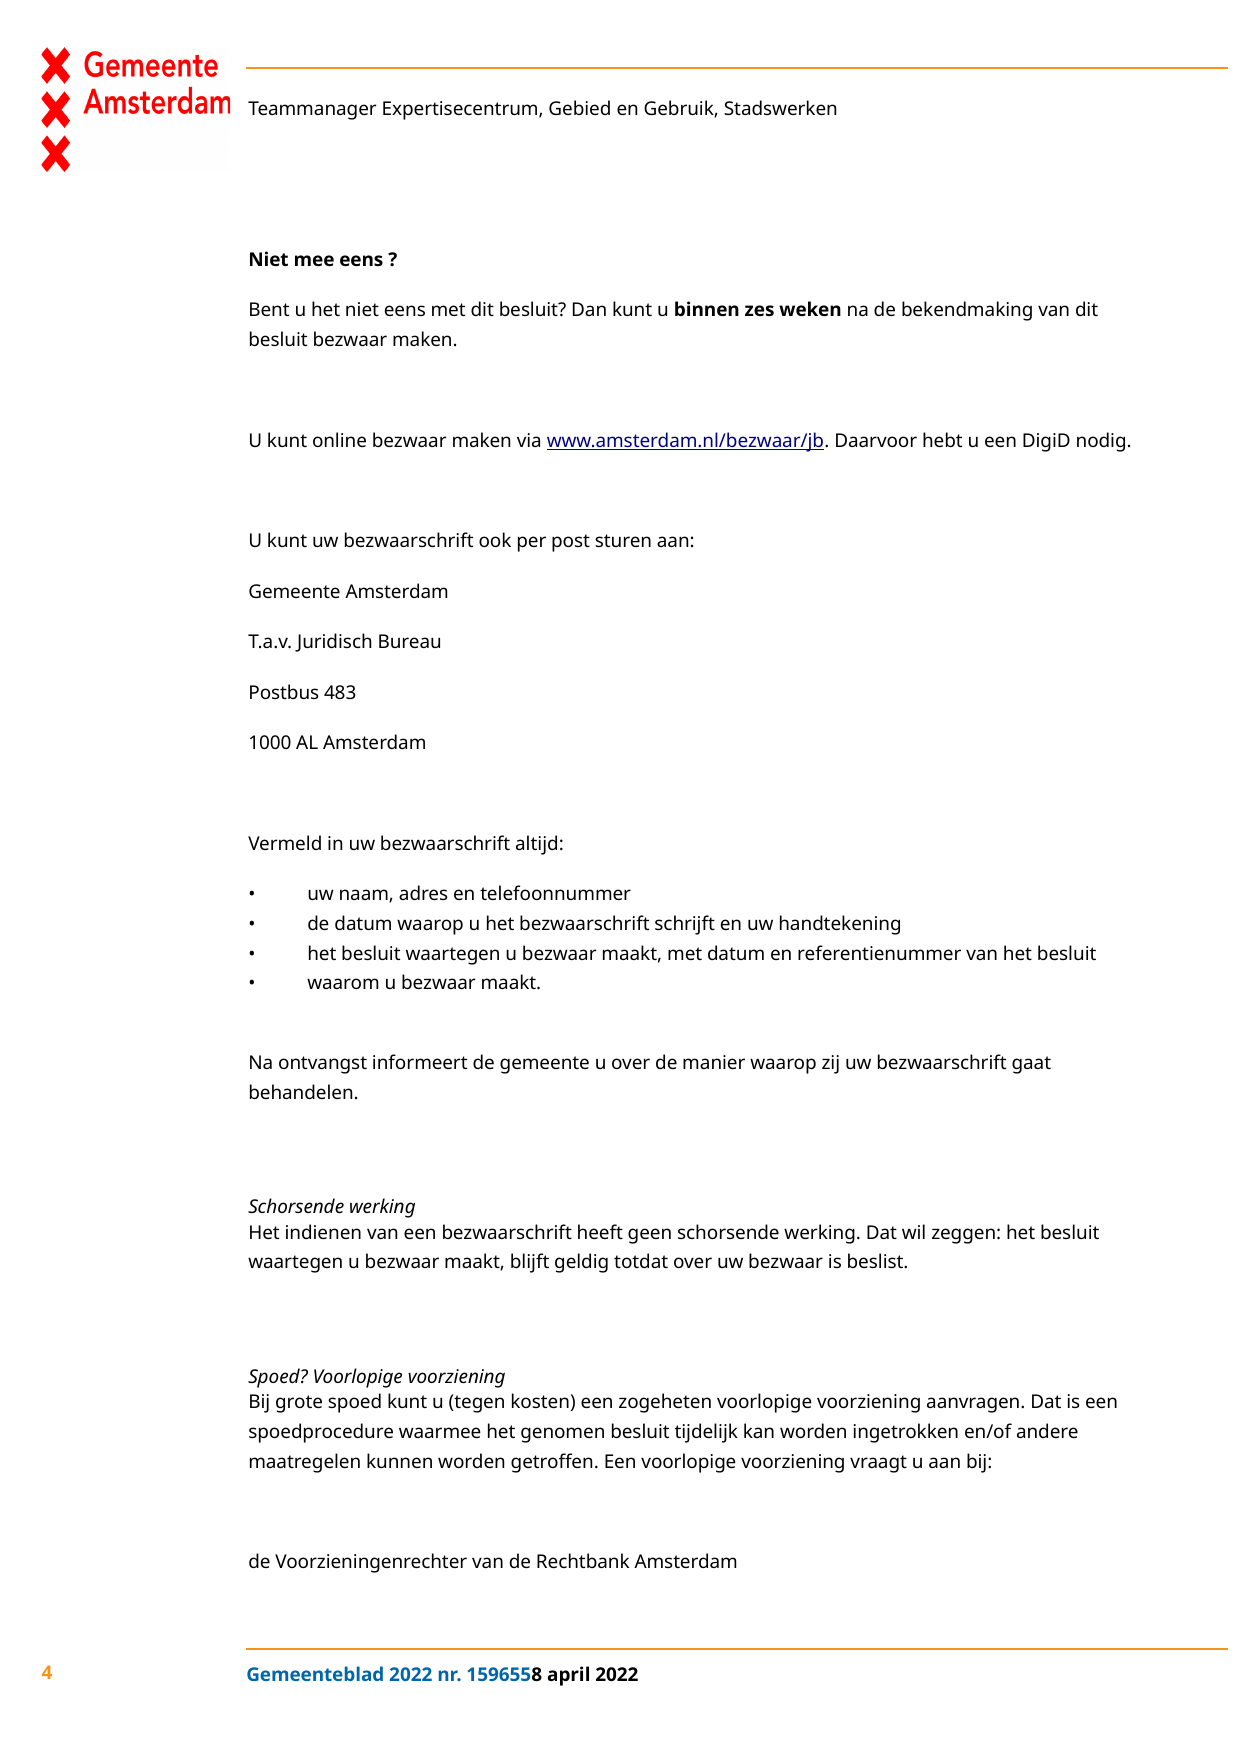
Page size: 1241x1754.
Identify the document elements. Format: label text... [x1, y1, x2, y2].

list waarom u bezwaar maakt. [248, 969, 1152, 995]
text Bent u het niet eens met dit besluit? Dan kunt u binnen zes weken na de bekendmaking van dit besluit bezwaar maken. [248, 296, 1152, 352]
list het besluit waartegen u bezwaar maakt, met datum en referentienummer van het besluit [248, 940, 1152, 966]
text Postbus 483 [248, 679, 1152, 705]
text Spoed? Voorlopige voorziening [248, 1363, 1152, 1389]
list uw naam, adres en telefoonnummer [248, 881, 1152, 906]
text Het indienen van een bezwaarschrift heeft geen schorsende werking. Dat wil zeggen: het besluit waartegen u bezwaar maakt, blijft geldig totdat over uw bezwaar is beslist. [248, 1219, 1152, 1274]
text Niet mee eens ? [248, 246, 1152, 272]
text U kunt online bezwaar maken via www.amsterdam.nl/bezwaar/jb. Daarvoor hebt u een DigiD nodig. [248, 427, 1152, 453]
text Vermeld in uw bezwaarschrift altijd: [248, 830, 1152, 856]
text de Voorzieningenrechter van de Rechtbank Amsterdam [248, 1549, 1152, 1574]
text T.a.v. Juridisch Bureau [248, 628, 1152, 654]
picture [41, 47, 231, 172]
text Schorsende werking [248, 1193, 1152, 1219]
text 1000 AL Amsterdam [248, 729, 1152, 755]
text Teammanager Expertisecentrum, Gebied en Gebruik, Stadswerken [248, 95, 1152, 121]
text Bij grote spoed kunt u (tegen kosten) een zogeheten voorlopige voorziening aanvragen. Dat is een spoedprocedure waarmee het genomen besluit tijdelijk kan worden ingetrokken en/of andere maatregelen kunnen worden getroffen. Een voorlopige voorziening vraagt u aan bij: [248, 1389, 1152, 1474]
text Na ontvangst informeert de gemeente u over de manier waarop zij uw bezwaarschrift gaat behandelen. [248, 1049, 1152, 1105]
list de datum waarop u het bezwaarschrift schrijft en uw handtekening [248, 910, 1152, 936]
text Gemeente Amsterdam [248, 578, 1152, 604]
text U kunt uw bezwaarschrift ook per post sturen aan: [248, 528, 1152, 553]
